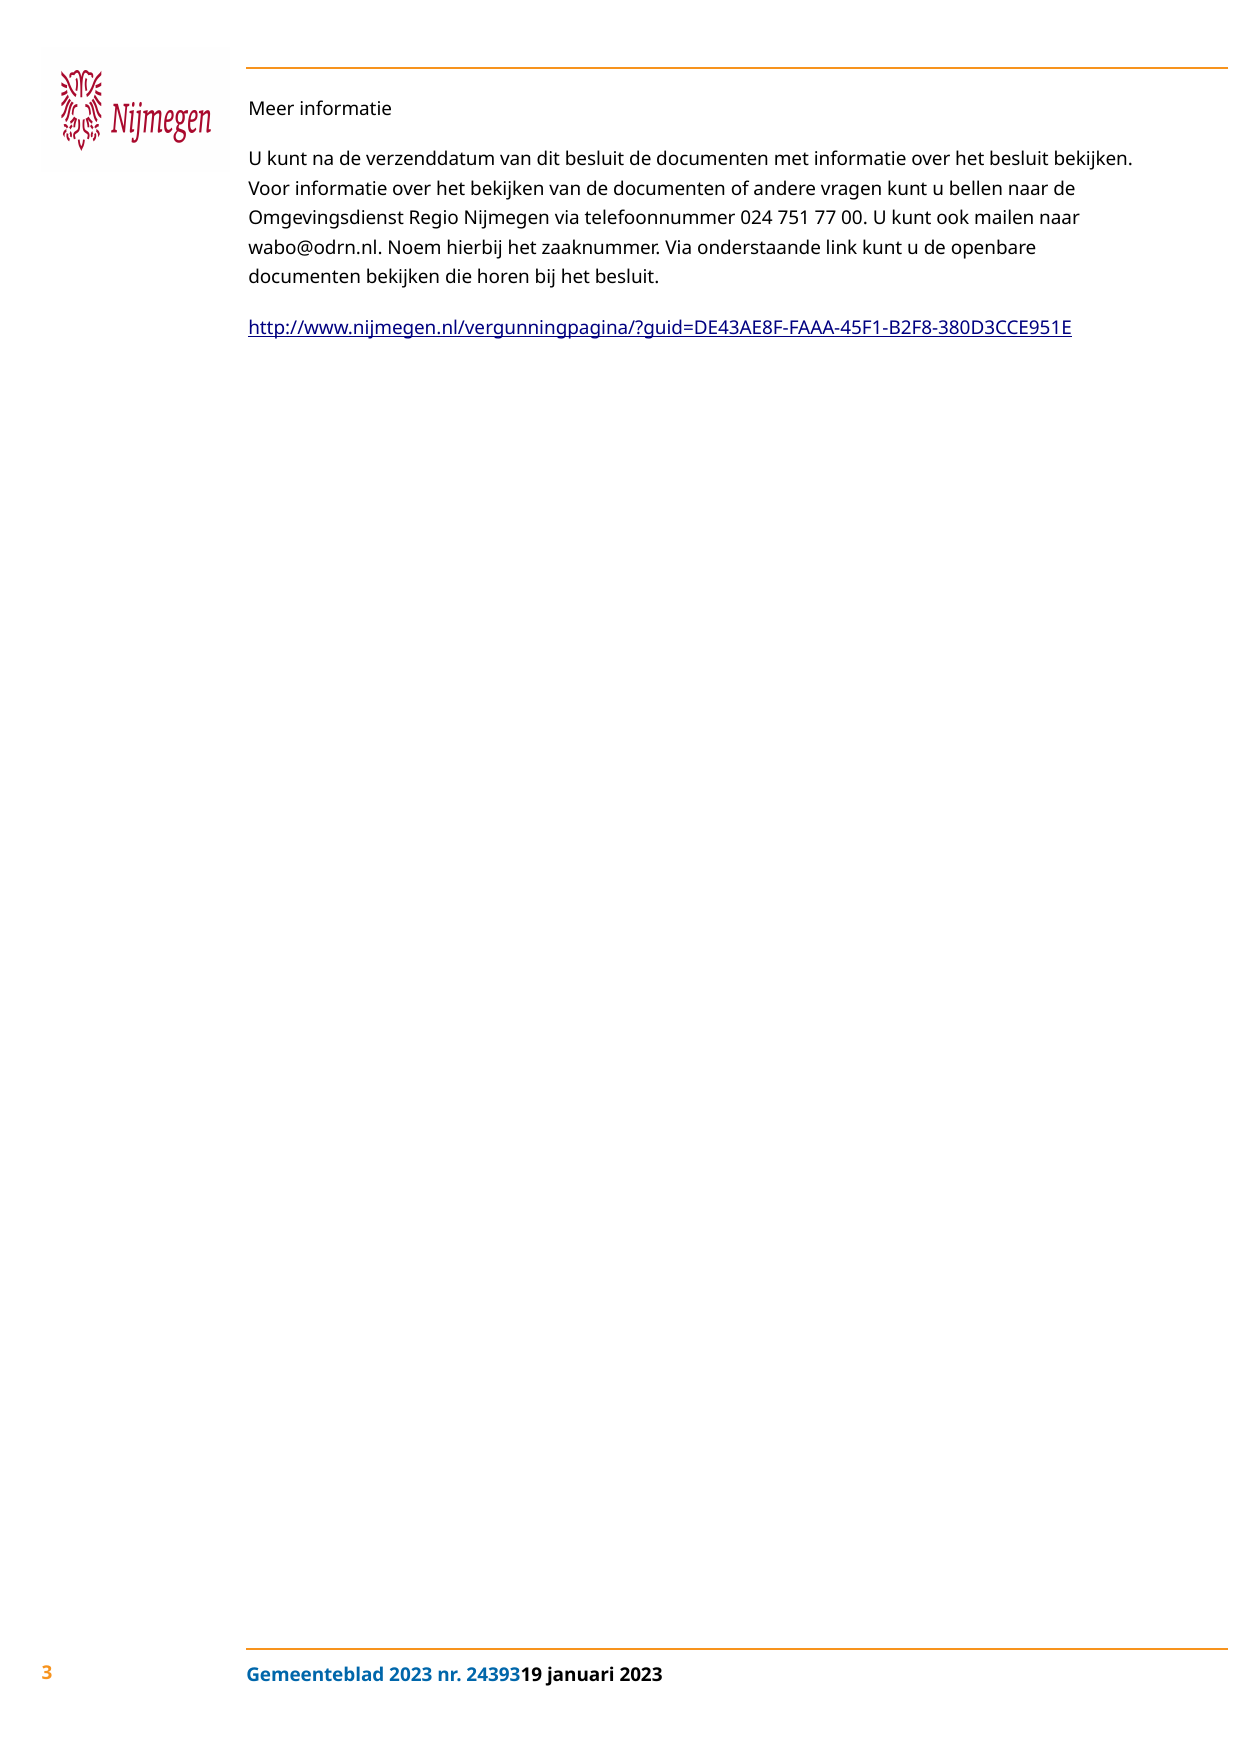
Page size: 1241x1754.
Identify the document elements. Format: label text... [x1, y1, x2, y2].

text U kunt na de verzenddatum van dit besluit de documenten met informatie over het besluit bekijken. Voor informatie over het bekijken van de documenten of andere vragen kunt u bellen naar de Omgevingsdienst Regio Nijmegen via telefoonnummer 024 751 77 00. U kunt ook mailen naar wabo@odrn.nl. Noem hierbij het zaaknummer. Via onderstaande link kunt u de openbare documenten bekijken die horen bij het besluit. [248, 145, 1152, 289]
picture [41, 47, 231, 172]
text http://www.nijmegen.nl/vergunningpagina/?guid=DE43AE8F-FAAA-45F1-B2F8-380D3CCE951E [248, 314, 1152, 340]
text Meer informatie [248, 95, 1152, 121]
